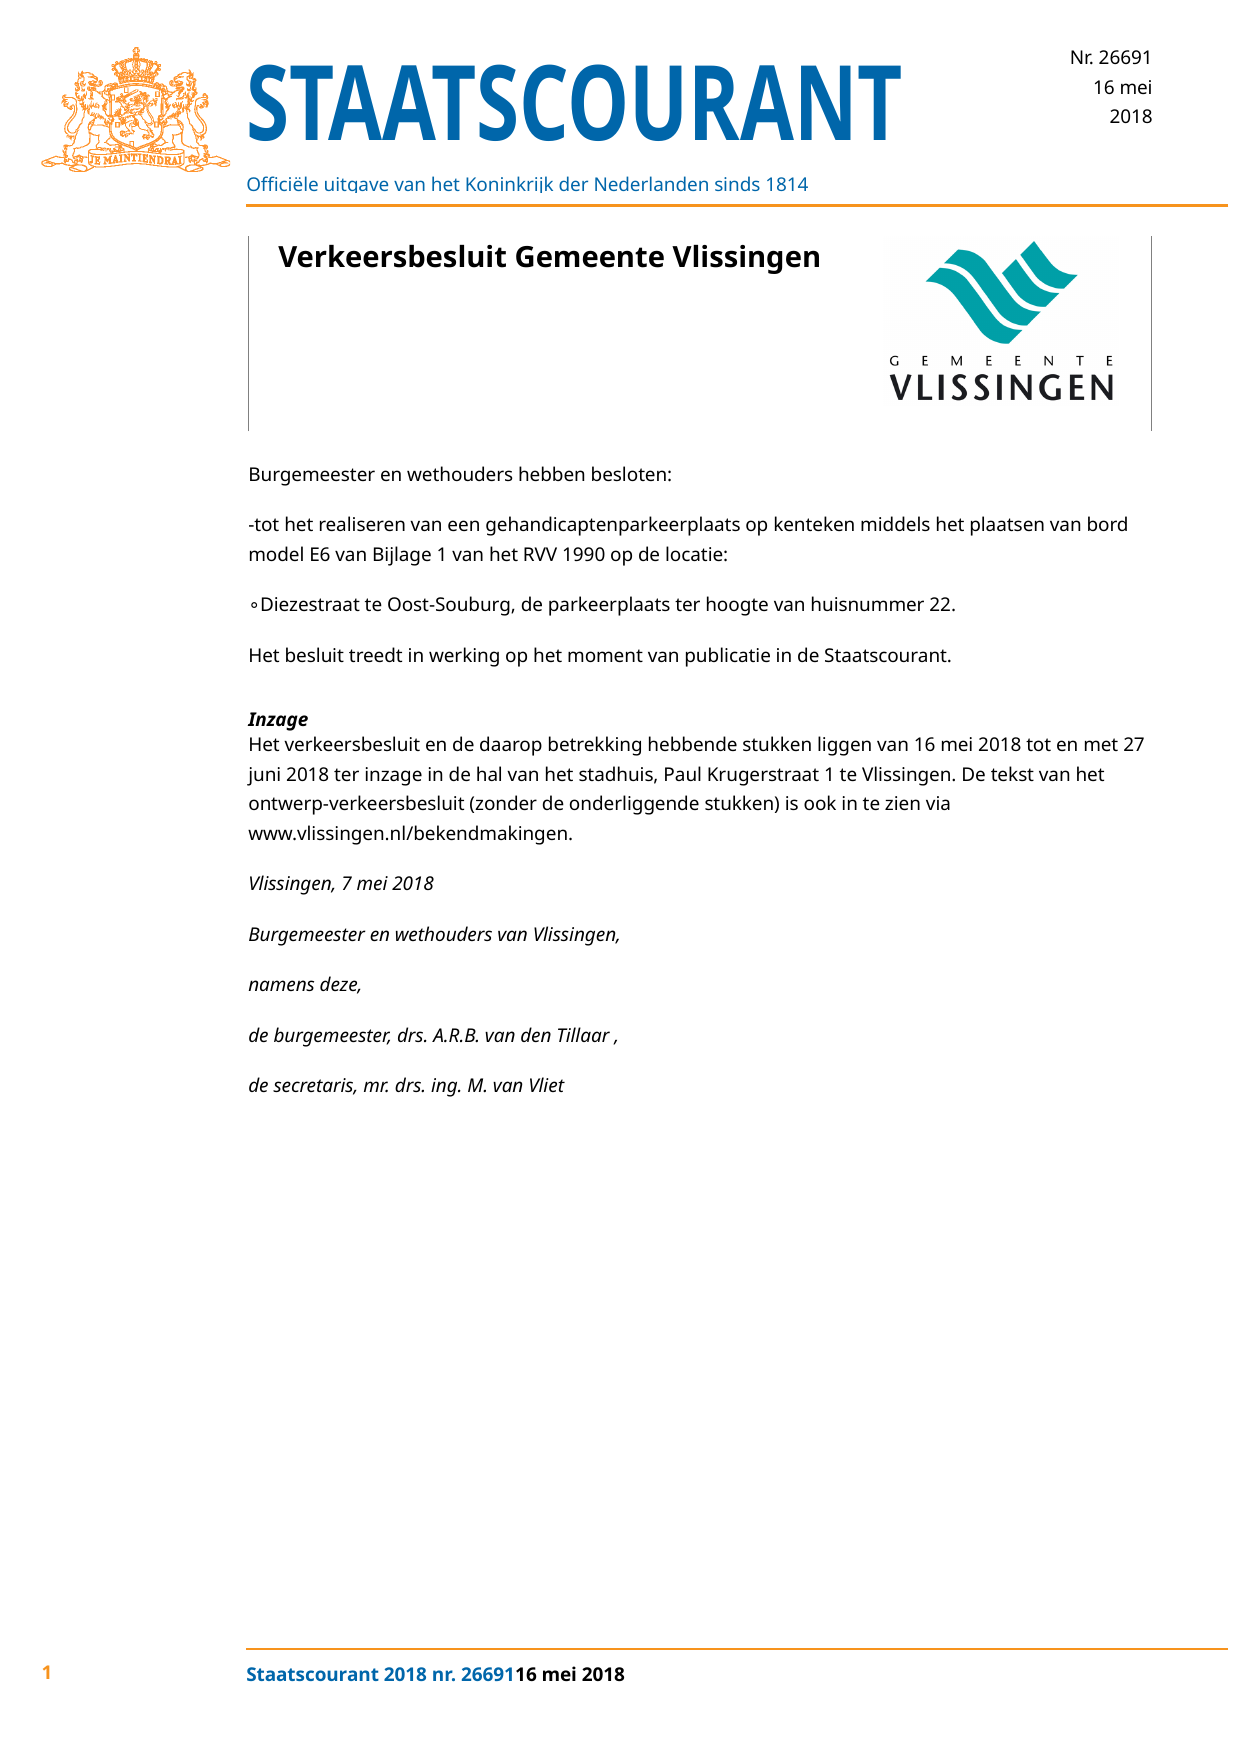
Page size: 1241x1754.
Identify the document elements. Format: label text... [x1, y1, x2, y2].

text Burgemeester en wethouders van Vlissingen, [248, 921, 1152, 947]
picture [41, 47, 231, 172]
text Het verkeersbesluit en de daarop betrekking hebbende stukken liggen van 16 mei 2018 tot en met 27 juni 2018 ter inzage in de hal van het stadhuis, Paul Krugerstraat 1 te Vlissingen. De tekst van het ontwerp-verkeersbesluit (zonder de onderliggende stukken) is ook in te zien via www.vlissingen.nl/bekendmakingen. [248, 731, 1152, 846]
text namens deze, [248, 971, 1152, 997]
picture [882, 236, 1119, 406]
text Vlissingen, 7 mei 2018 [248, 871, 1152, 896]
text -tot het realiseren van een gehandicaptenparkeerplaats op kenteken middels het plaatsen van bord model E6 van Bijlage 1 van het RVV 1990 op de locatie: [248, 511, 1152, 567]
text Burgemeester en wethouders hebben besloten: [248, 461, 1152, 487]
text de burgemeester, drs. A.R.B. van den Tillaar , [248, 1022, 1152, 1048]
text Het besluit treedt in werking op het moment van publicatie in de Staatscourant. [248, 642, 1152, 667]
text de secretaris, mr. drs. ing. M. van Vliet [248, 1072, 1152, 1098]
table_header [850, 236, 1151, 431]
table_header Verkeersbesluit Gemeente Vlissingen [249, 236, 850, 431]
text Inzage [248, 706, 1152, 731]
text ∘Diezestraat te Oost-Souburg, de parkeerplaats ter hoogte van huisnummer 22. [248, 591, 1152, 617]
